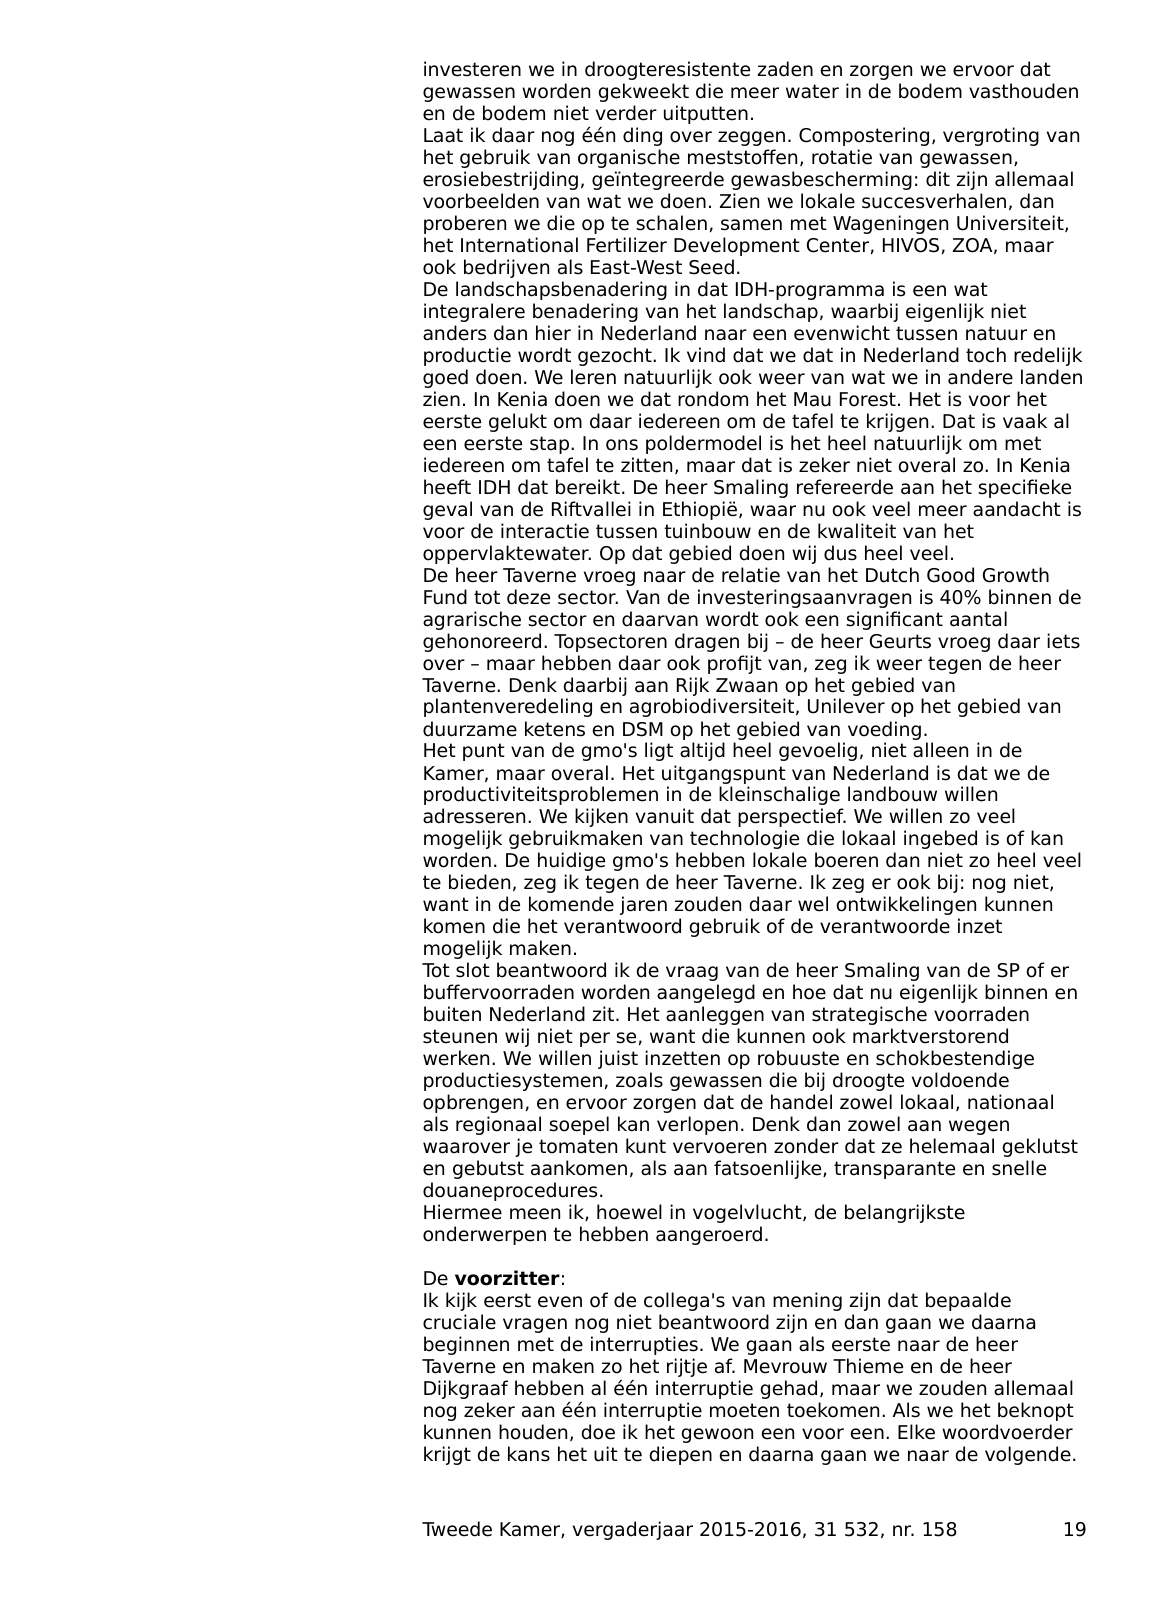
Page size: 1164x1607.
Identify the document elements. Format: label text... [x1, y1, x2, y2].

text De heer Taverne vroeg naar de relatie van het Dutch Good Growth Fund tot deze sector. Van de investeringsaanvragen is 40% binnen de agrarische sector en daarvan wordt ook een significant aantal gehonoreerd. Topsectoren dragen bij – de heer Geurts vroeg daar iets over – maar hebben daar ook profijt van, zeg ik weer tegen de heer Taverne. Denk daarbij aan Rijk Zwaan op het gebied van plantenveredeling en agrobiodiversiteit, Unilever op het gebied van duurzame ketens en DSM op het gebied van voeding. [422, 564, 1087, 740]
text De landschapsbenadering in dat IDH-programma is een wat integralere benadering van het landschap, waarbij eigenlijk niet anders dan hier in Nederland naar een evenwicht tussen natuur en productie wordt gezocht. Ik vind dat we dat in Nederland toch redelijk goed doen. We leren natuurlijk ook weer van wat we in andere landen zien. In Kenia doen we dat rondom het Mau Forest. Het is voor het eerste gelukt om daar iedereen om de tafel te krijgen. Dat is vaak al een eerste stap. In ons poldermodel is het heel natuurlijk om met iedereen om tafel te zitten, maar dat is zeker niet overal zo. In Kenia heeft IDH dat bereikt. De heer Smaling refereerde aan het specifieke geval van de Riftvallei in Ethiopië, waar nu ook veel meer aandacht is voor de interactie tussen tuinbouw en de kwaliteit van het oppervlaktewater. Op dat gebied doen wij dus heel veel. [422, 279, 1087, 564]
text Ik kijk eerst even of de collega's van mening zijn dat bepaalde cruciale vragen nog niet beantwoord zijn en dan gaan we daarna beginnen met de interrupties. We gaan als eerste naar de heer Taverne en maken zo het rijtje af. Mevrouw Thieme en de heer Dijkgraaf hebben al één interruptie gehad, maar we zouden allemaal nog zeker aan één interruptie moeten toekomen. Als we het beknopt kunnen houden, doe ik het gewoon een voor een. Elke woordvoerder krijgt de kans het uit te diepen en daarna gaan we naar de volgende. [422, 1290, 1087, 1466]
text Tot slot beantwoord ik de vraag van de heer Smaling van de SP of er buffervoorraden worden aangelegd en hoe dat nu eigenlijk binnen en buiten Nederland zit. Het aanleggen van strategische voorraden steunen wij niet per se, want die kunnen ook marktverstorend werken. We willen juist inzetten op robuuste en schokbestendige productiesystemen, zoals gewassen die bij droogte voldoende opbrengen, en ervoor zorgen dat de handel zowel lokaal, nationaal als regionaal soepel kan verlopen. Denk dan zowel aan wegen waarover je tomaten kunt vervoeren zonder dat ze helemaal geklutst en gebutst aankomen, als aan fatsoenlijke, transparante en snelle douaneprocedures. [422, 960, 1087, 1202]
text De voorzitter: [422, 1268, 1087, 1290]
text Laat ik daar nog één ding over zeggen. Compostering, vergroting van het gebruik van organische meststoffen, rotatie van gewassen, erosiebestrijding, geïntegreerde gewasbescherming: dit zijn allemaal voorbeelden van wat we doen. Zien we lokale succesverhalen, dan proberen we die op te schalen, samen met Wageningen Universiteit, het International Fertilizer Development Center, HIVOS, ZOA, maar ook bedrijven als East-West Seed. [422, 125, 1087, 279]
text investeren we in droogteresistente zaden en zorgen we ervoor dat gewassen worden gekweekt die meer water in de bodem vasthouden en de bodem niet verder uitputten. [422, 59, 1087, 125]
text Hiermee meen ik, hoewel in vogelvlucht, de belangrijkste onderwerpen te hebben aangeroerd. [422, 1202, 1087, 1246]
text Het punt van de gmo's ligt altijd heel gevoelig, niet alleen in de Kamer, maar overal. Het uitgangspunt van Nederland is dat we de productiviteitsproblemen in de kleinschalige landbouw willen adresseren. We kijken vanuit dat perspectief. We willen zo veel mogelijk gebruikmaken van technologie die lokaal ingebed is of kan worden. De huidige gmo's hebben lokale boeren dan niet zo heel veel te bieden, zeg ik tegen de heer Taverne. Ik zeg er ook bij: nog niet, want in de komende jaren zouden daar wel ontwikkelingen kunnen komen die het verantwoord gebruik of de verantwoorde inzet mogelijk maken. [422, 740, 1087, 960]
